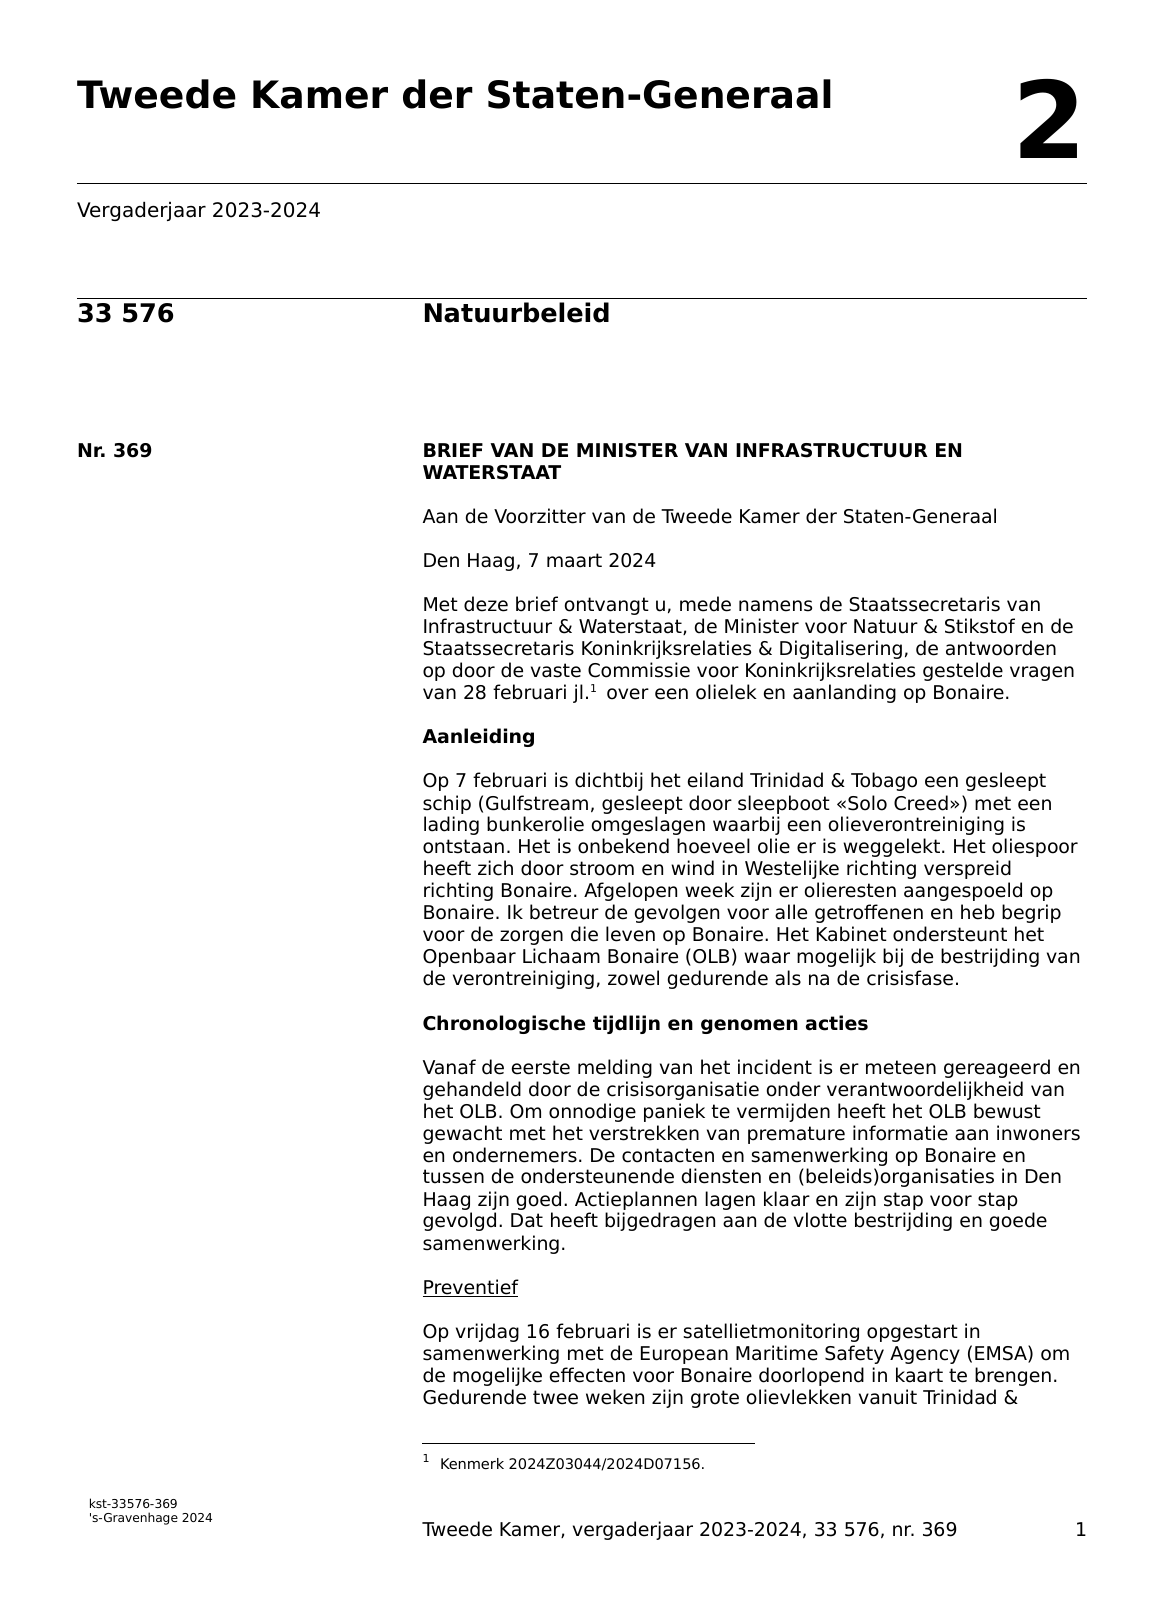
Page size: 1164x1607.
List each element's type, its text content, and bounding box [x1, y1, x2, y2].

text Kenmerk 2024Z03044/2024D07156. [422, 1452, 1087, 1474]
text Met deze brief ontvangt u, mede namens de Staatssecretaris van Infrastructuur & Waterstaat, de Minister voor Natuur & Stikstof en de Staatssecretaris Koninkrijksrelaties & Digitalisering, de antwoorden op door de vaste Commissie voor Koninkrijksrelaties gestelde vragen van 28 februari jl. over een olielek en aanlanding op Bonaire. [422, 594, 1087, 704]
subtitle Nr. 369 BRIEF VAN DE MINISTER VAN INFRASTRUCTUUR EN WATERSTAAT [77, 440, 1087, 484]
text Vanaf de eerste melding van het incident is er meteen gereageerd en gehandeld door de crisisorganisatie onder verantwoordelijkheid van het OLB. Om onnodige paniek te vermijden heeft het OLB bewust gewacht met het verstrekken van premature informatie aan inwoners en ondernemers. De contacten en samenwerking op Bonaire en tussen de ondersteunende diensten en (beleids)organisaties in Den Haag zijn goed. Actieplannen lagen klaar en zijn stap voor stap gevolgd. Dat heeft bijgedragen aan de vlotte bestrijding en goede samenwerking. [422, 1057, 1087, 1254]
text Den Haag, 7 maart 2024 [422, 550, 1087, 572]
text Op vrijdag 16 februari is er satellietmonitoring opgestart in samenwerking met de European Maritime Safety Agency (EMSA) om de mogelijke effecten voor Bonaire doorlopend in kaart te brengen. Gedurende twee weken zijn grote olievlekken vanuit Trinidad & [422, 1321, 1087, 1409]
table_header Tweede Kamer der Staten-Generaal [77, 59, 886, 183]
table_cell Vergaderjaar 2023-2024 [77, 184, 1087, 298]
text Aan de Voorzitter van de Tweede Kamer der Staten-Generaal [422, 506, 1087, 528]
subtitle Chronologische tijdlijn en genomen acties [422, 1012, 1087, 1034]
table_header 2 [886, 59, 1087, 183]
text kst-33576-369 [88, 1497, 323, 1511]
text Op 7 februari is dichtbij het eiland Trinidad & Tobago een gesleept schip (Gulfstream, gesleept door sleepboot «Solo Creed») met een lading bunkerolie omgeslagen waarbij een olieverontreiniging is ontstaan. Het is onbekend hoeveel olie er is weggelekt. Het oliespoor heeft zich door stroom en wind in Westelijke richting verspreid richting Bonaire. Afgelopen week zijn er olieresten aangespoeld op Bonaire. Ik betreur de gevolgen voor alle getroffenen en heb begrip voor de zorgen die leven op Bonaire. Het Kabinet ondersteunt het Openbaar Lichaam Bonaire (OLB) waar mogelijk bij de bestrijding van de verontreiniging, zowel gedurende als na de crisisfase. [422, 770, 1087, 990]
subtitle Preventief [422, 1277, 1087, 1298]
subtitle Aanleiding [422, 726, 1087, 748]
subtitle 33 576 Natuurbeleid [77, 299, 1087, 329]
text 's-Gravenhage 2024 [88, 1511, 323, 1525]
